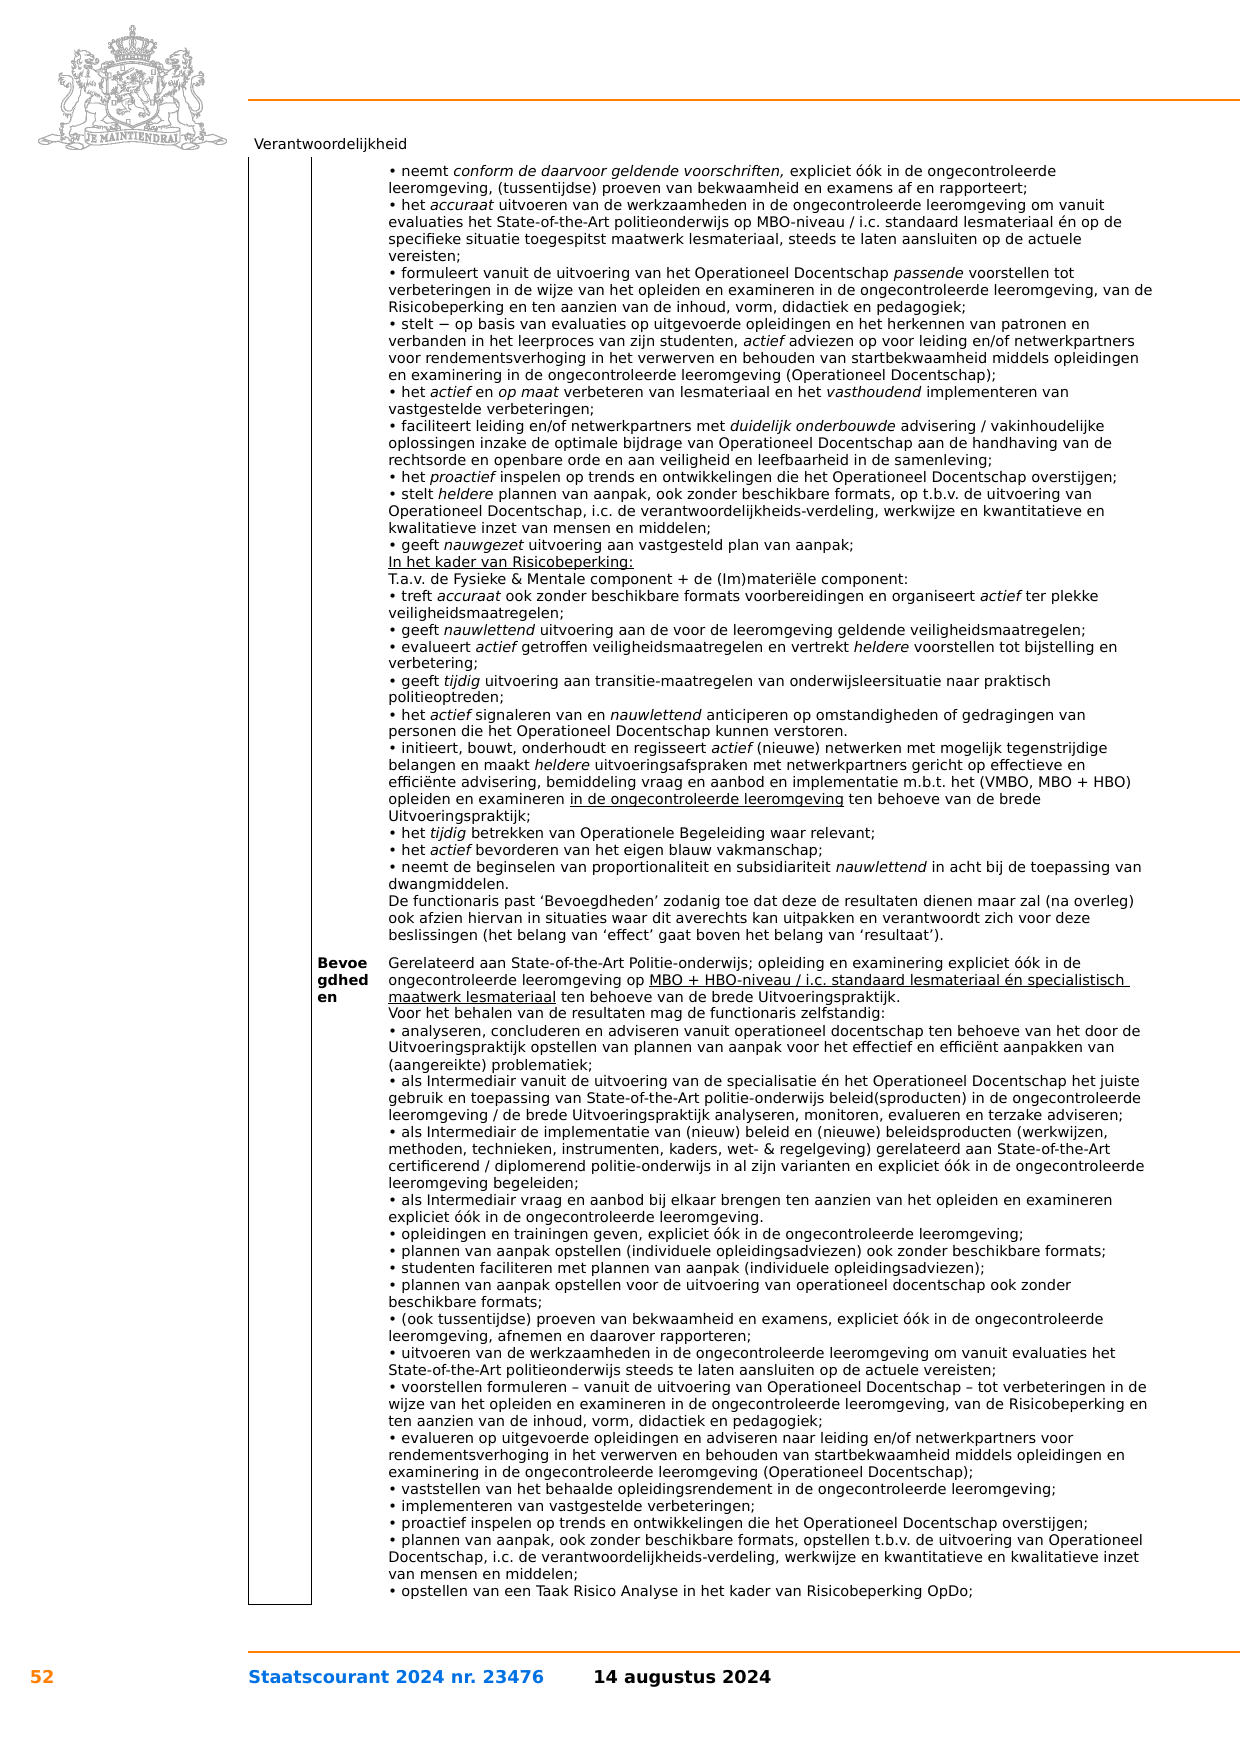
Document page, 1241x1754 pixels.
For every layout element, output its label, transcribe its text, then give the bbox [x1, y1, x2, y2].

table_header Verantwoordelijkheid [249, 131, 1163, 157]
table_cell Gerelateerd aan State-of-the-Art Politie-onderwijs; opleiding en examinering expliciet óók in de ongecontroleerde leeromgeving op MBO + HBO-niveau / i.c. standaard lesmateriaal én specialistisch maatwerk lesmateriaal ten behoeve van de brede Uitvoeringspraktijk. Voor het behalen van de resultaten mag de functionaris zelfstandig: • analyseren, concluderen en adviseren vanuit operationeel docentschap ten behoeve van het door de Uitvoeringspraktijk opstellen van plannen van aanpak voor het effectief en efficiënt aanpakken van (aangereikte) problematiek; • als Intermediair vanuit de uitvoering van de specialisatie én het Operationeel Docentschap het juiste gebruik en toepassing van State-of-the-Art politie-onderwijs beleid(sproducten) in de ongecontroleerde leeromgeving / de brede Uitvoeringspraktijk analyseren, monitoren, evalueren en terzake adviseren; • als Intermediair de implementatie van (nieuw) beleid en (nieuwe) beleidsproducten (werkwijzen, methoden, technieken, instrumenten, kaders, wet- & regelgeving) gerelateerd aan State-of-the-Art certificerend / diplomerend politie-onderwijs in al zijn varianten en expliciet óók in de ongecontroleerde leeromgeving begeleiden; • als Intermediair vraag en aanbod bij elkaar brengen ten aanzien van het opleiden en examineren expliciet óók in de ongecontroleerde leeromgeving. • opleidingen en trainingen geven, expliciet óók in de ongecontroleerde leeromgeving; • plannen van aanpak opstellen (individuele opleidingsadviezen) ook zonder beschikbare formats; • studenten faciliteren met plannen van aanpak (individuele opleidingsadviezen); • plannen van aanpak opstellen voor de uitvoering van operationeel docentschap ook zonder beschikbare formats; • (ook tussentijdse) proeven van bekwaamheid en examens, expliciet óók in de ongecontroleerde leeromgeving, afnemen en daarover rapporteren; • uitvoeren van de werkzaamheden in de ongecontroleerde leeromgeving om vanuit evaluaties het State-of-the-Art politieonderwijs steeds te laten aansluiten op de actuele vereisten; • voorstellen formuleren – vanuit de uitvoering van Operationeel Docentschap – tot verbeteringen in de wijze van het opleiden en examineren in de ongecontroleerde leeromgeving, van de Risicobeperking en ten aanzien van de inhoud, vorm, didactiek en pedagogiek; • evalueren op uitgevoerde opleidingen en adviseren naar leiding en/of netwerkpartners voor rendementsverhoging in het verwerven en behouden van startbekwaamheid middels opleidingen en examinering in de ongecontroleerde leeromgeving (Operationeel Docentschap); • vaststellen van het behaalde opleidingsrendement in de ongecontroleerde leeromgeving; • implementeren van vastgestelde verbeteringen; • proactief inspelen op trends en ontwikkelingen die het Operationeel Docentschap overstijgen; • plannen van aanpak, ook zonder beschikbare formats, opstellen t.b.v. de uitvoering van Operationeel Docentschap, i.c. de verantwoordelijkheids-verdeling, werkwijze en kwantitatieve en kwalitatieve inzet van mensen en middelen; • opstellen van een Taak Risico Analyse in het kader van Risicobeperking OpDo; [383, 950, 1163, 1604]
table_cell [249, 949, 311, 1604]
table_cell Bevoegdheden [312, 950, 382, 1604]
picture [38, 25, 227, 150]
table_cell [249, 158, 311, 949]
table_cell [312, 158, 382, 949]
table_cell • neemt conform de daarvoor geldende voorschriften, expliciet óók in de ongecontroleerde leeromgeving, (tussentijdse) proeven van bekwaamheid en examens af en rapporteert; • het accuraat uitvoeren van de werkzaamheden in de ongecontroleerde leeromgeving om vanuit evaluaties het State-of-the-Art politieonderwijs op MBO-niveau / i.c. standaard lesmateriaal én op de specifieke situatie toegespitst maatwerk lesmateriaal, steeds te laten aansluiten op de actuele vereisten; • formuleert vanuit de uitvoering van het Operationeel Docentschap passende voorstellen tot verbeteringen in de wijze van het opleiden en examineren in de ongecontroleerde leeromgeving, van de Risicobeperking en ten aanzien van de inhoud, vorm, didactiek en pedagogiek; • stelt − op basis van evaluaties op uitgevoerde opleidingen en het herkennen van patronen en verbanden in het leerproces van zijn studenten, actief adviezen op voor leiding en/of netwerkpartners voor rendementsverhoging in het verwerven en behouden van startbekwaamheid middels opleidingen en examinering in de ongecontroleerde leeromgeving (Operationeel Docentschap); • het actief en op maat verbeteren van lesmateriaal en het vasthoudend implementeren van vastgestelde verbeteringen; • faciliteert leiding en/of netwerkpartners met duidelijk onderbouwde advisering / vakinhoudelijke oplossingen inzake de optimale bijdrage van Operationeel Docentschap aan de handhaving van de rechtsorde en openbare orde en aan veiligheid en leefbaarheid in de samenleving; • het proactief inspelen op trends en ontwikkelingen die het Operationeel Docentschap overstijgen; • stelt heldere plannen van aanpak, ook zonder beschikbare formats, op t.b.v. de uitvoering van Operationeel Docentschap, i.c. de verantwoordelijkheids-verdeling, werkwijze en kwantitatieve en kwalitatieve inzet van mensen en middelen; • geeft nauwgezet uitvoering aan vastgesteld plan van aanpak; In het kader van Risicobeperking: T.a.v. de Fysieke & Mentale component + de (Im)materiële component: • treft accuraat ook zonder beschikbare formats voorbereidingen en organiseert actief ter plekke veiligheidsmaatregelen; • geeft nauwlettend uitvoering aan de voor de leeromgeving geldende veiligheidsmaatregelen; • evalueert actief getroffen veiligheidsmaatregelen en vertrekt heldere voorstellen tot bijstelling en verbetering; • geeft tijdig uitvoering aan transitie-maatregelen van onderwijsleersituatie naar praktisch politieoptreden; • het actief signaleren van en nauwlettend anticiperen op omstandigheden of gedragingen van personen die het Operationeel Docentschap kunnen verstoren. • initieert, bouwt, onderhoudt en regisseert actief (nieuwe) netwerken met mogelijk tegenstrijdige belangen en maakt heldere uitvoeringsafspraken met netwerkpartners gericht op effectieve en efficiënte advisering, bemiddeling vraag en aanbod en implementatie m.b.t. het (VMBO, MBO + HBO) opleiden en examineren in de ongecontroleerde leeromgeving ten behoeve van de brede Uitvoeringspraktijk; • het tijdig betrekken van Operationele Begeleiding waar relevant; • het actief bevorderen van het eigen blauw vakmanschap; • neemt de beginselen van proportionaliteit en subsidiariteit nauwlettend in acht bij de toepassing van dwangmiddelen. De functionaris past ‘Bevoegdheden’ zodanig toe dat deze de resultaten dienen maar zal (na overleg) ook afzien hiervan in situaties waar dit averechts kan uitpakken en verantwoordt zich voor deze beslissingen (het belang van ‘effect’ gaat boven het belang van ‘resultaat’). [383, 158, 1163, 949]
